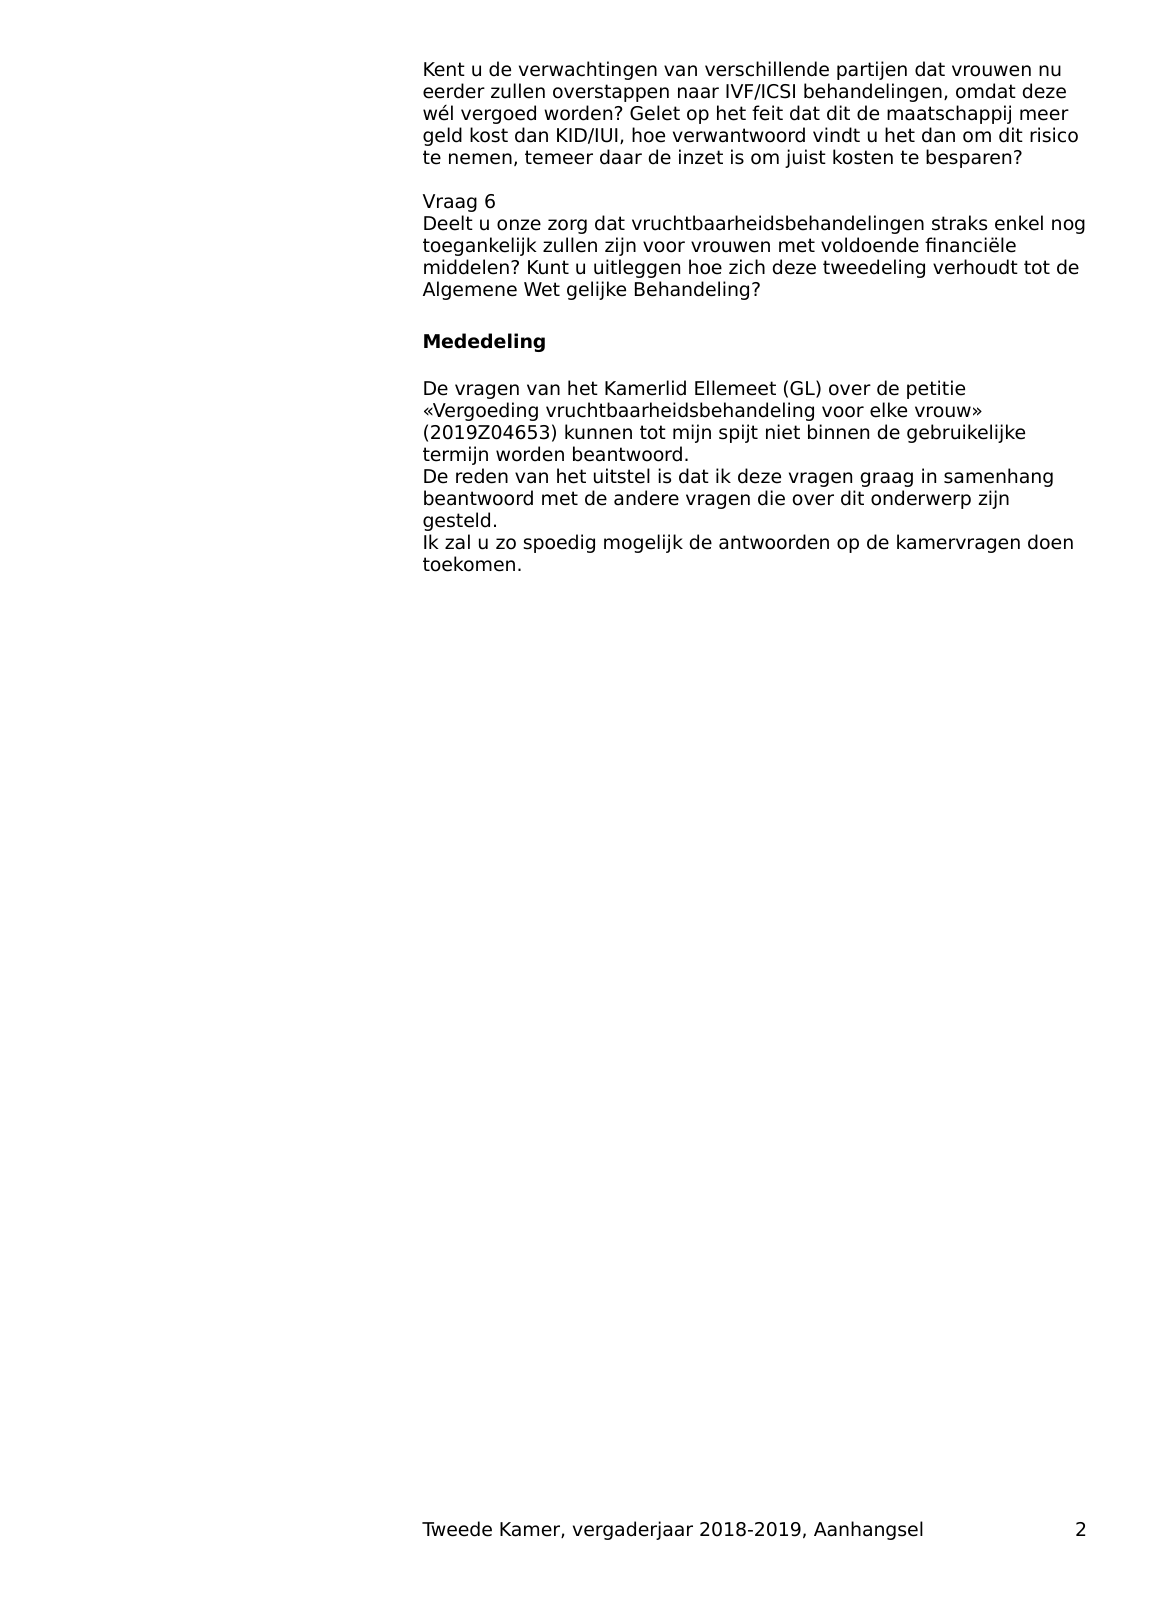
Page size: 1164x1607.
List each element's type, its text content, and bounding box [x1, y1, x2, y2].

text De reden van het uitstel is dat ik deze vragen graag in samenhang beantwoord met de andere vragen die over dit onderwerp zijn gesteld. [422, 466, 1087, 532]
text Ik zal u zo spoedig mogelijk de antwoorden op de kamervragen doen toekomen. [422, 532, 1087, 576]
text Deelt u onze zorg dat vruchtbaarheidsbehandelingen straks enkel nog toegankelijk zullen zijn voor vrouwen met voldoende financiële middelen? Kunt u uitleggen hoe zich deze tweedeling verhoudt tot de Algemene Wet gelijke Behandeling? [422, 213, 1087, 301]
subtitle Mededeling [422, 331, 1087, 353]
text Vraag 6 [422, 191, 1087, 213]
text De vragen van het Kamerlid Ellemeet (GL) over de petitie «Vergoeding vruchtbaarheidsbehandeling voor elke vrouw» (2019Z04653) kunnen tot mijn spijt niet binnen de gebruikelijke termijn worden beantwoord. [422, 378, 1087, 466]
text Kent u de verwachtingen van verschillende partijen dat vrouwen nu eerder zullen overstappen naar IVF/ICSI behandelingen, omdat deze wél vergoed worden? Gelet op het feit dat dit de maatschappij meer geld kost dan KID/IUI, hoe verwantwoord vindt u het dan om dit risico te nemen, temeer daar de inzet is om juist kosten te besparen? [422, 59, 1087, 169]
